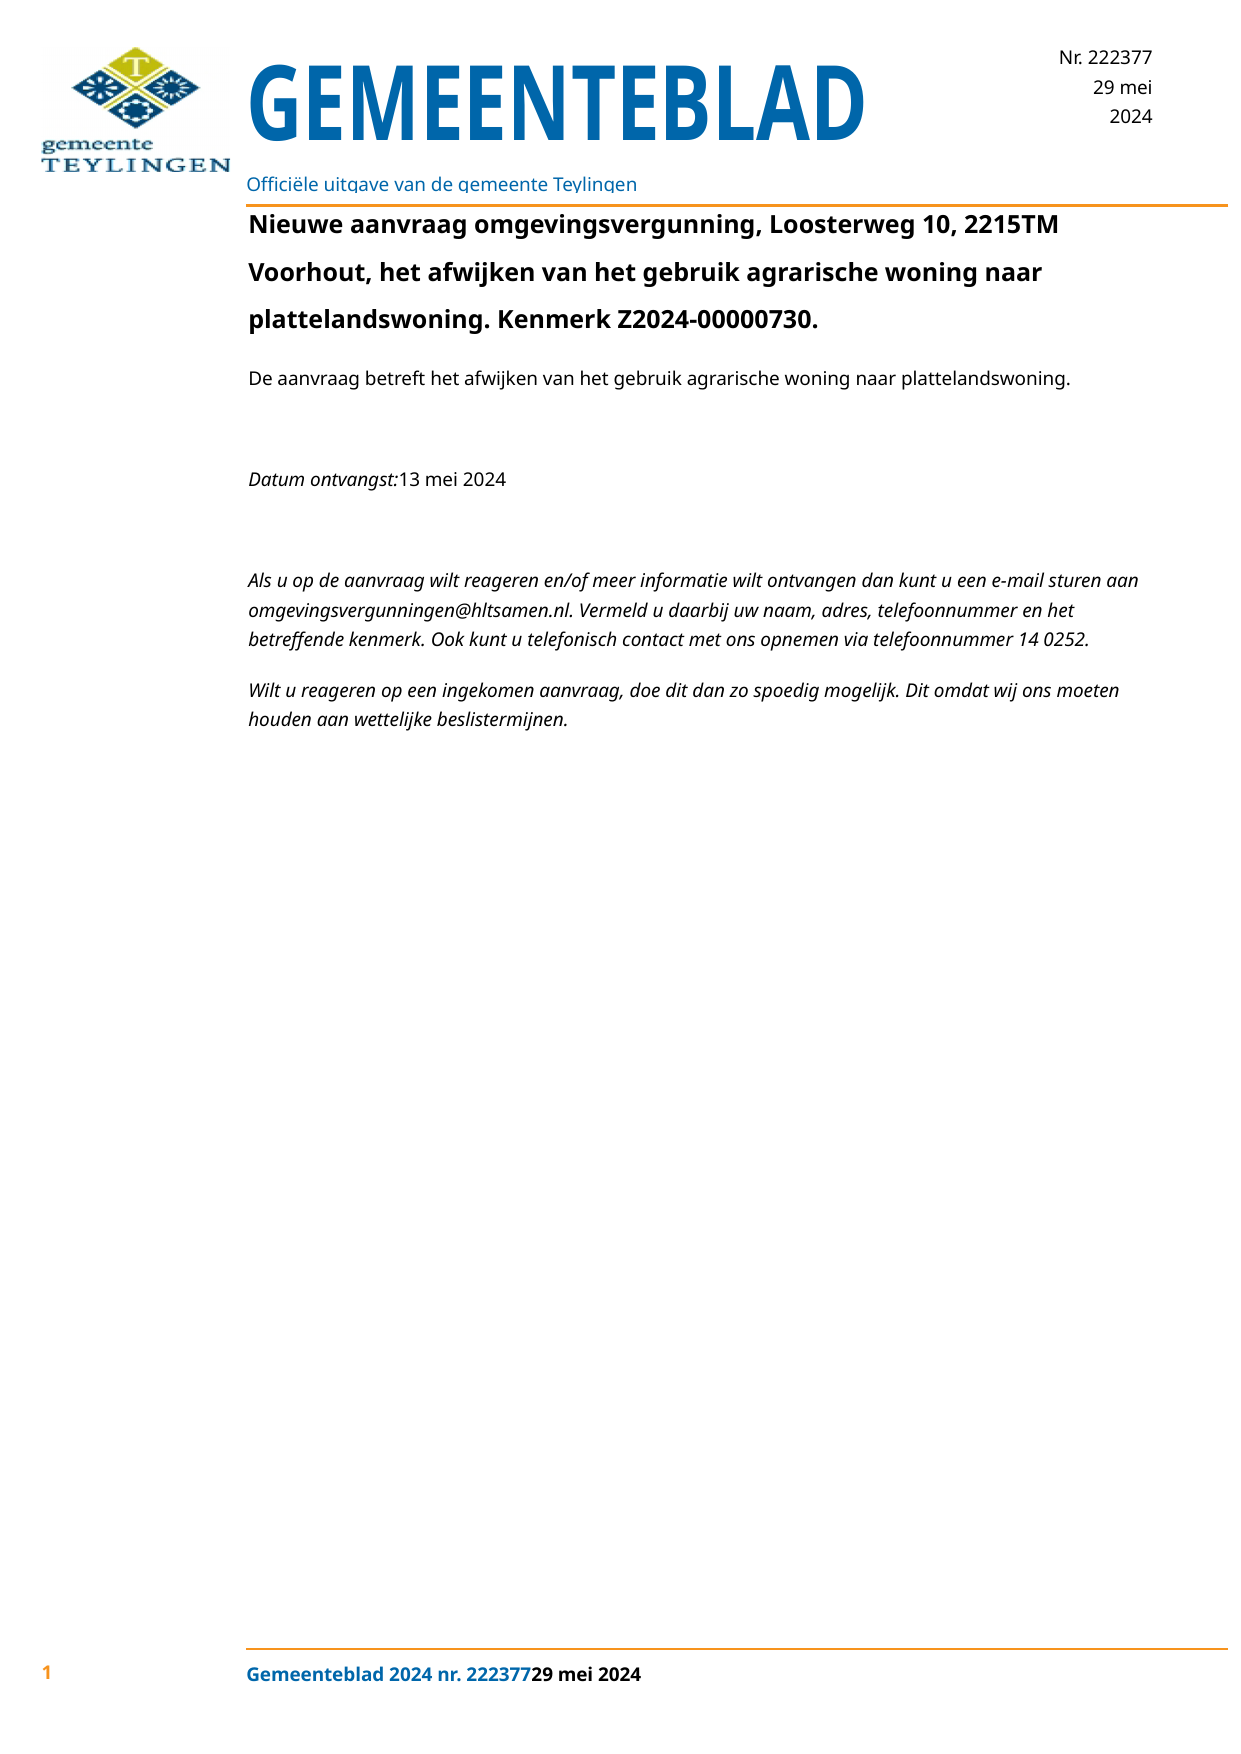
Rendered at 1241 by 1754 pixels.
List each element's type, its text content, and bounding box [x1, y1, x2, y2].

text Als u op de aanvraag wilt reageren en/of meer informatie wilt ontvangen dan kunt u een e-mail sturen aan omgevingsvergunningen@hltsamen.nl. Vermeld u daarbij uw naam, adres, telefoonnummer en het betreffende kenmerk. Ook kunt u telefonisch contact met ons opnemen via telefoonnummer 14 0252. [248, 567, 1152, 652]
text Nieuwe aanvraag omgevingsvergunning, Loosterweg 10, 2215TM Voorhout, het afwijken van het gebruik agrarische woning naar plattelandswoning. Kenmerk Z2024-00000730. [248, 207, 1152, 336]
picture [41, 47, 231, 172]
text Datum ontvangst:13 mei 2024 [248, 466, 1152, 492]
text Wilt u reageren op een ingekomen aanvraag, doe dit dan zo spoedig mogelijk. Dit omdat wij ons moeten houden aan wettelijke beslistermijnen. [248, 677, 1152, 732]
text De aanvraag betreft het afwijken van het gebruik agrarische woning naar plattelandswoning. [248, 366, 1152, 391]
